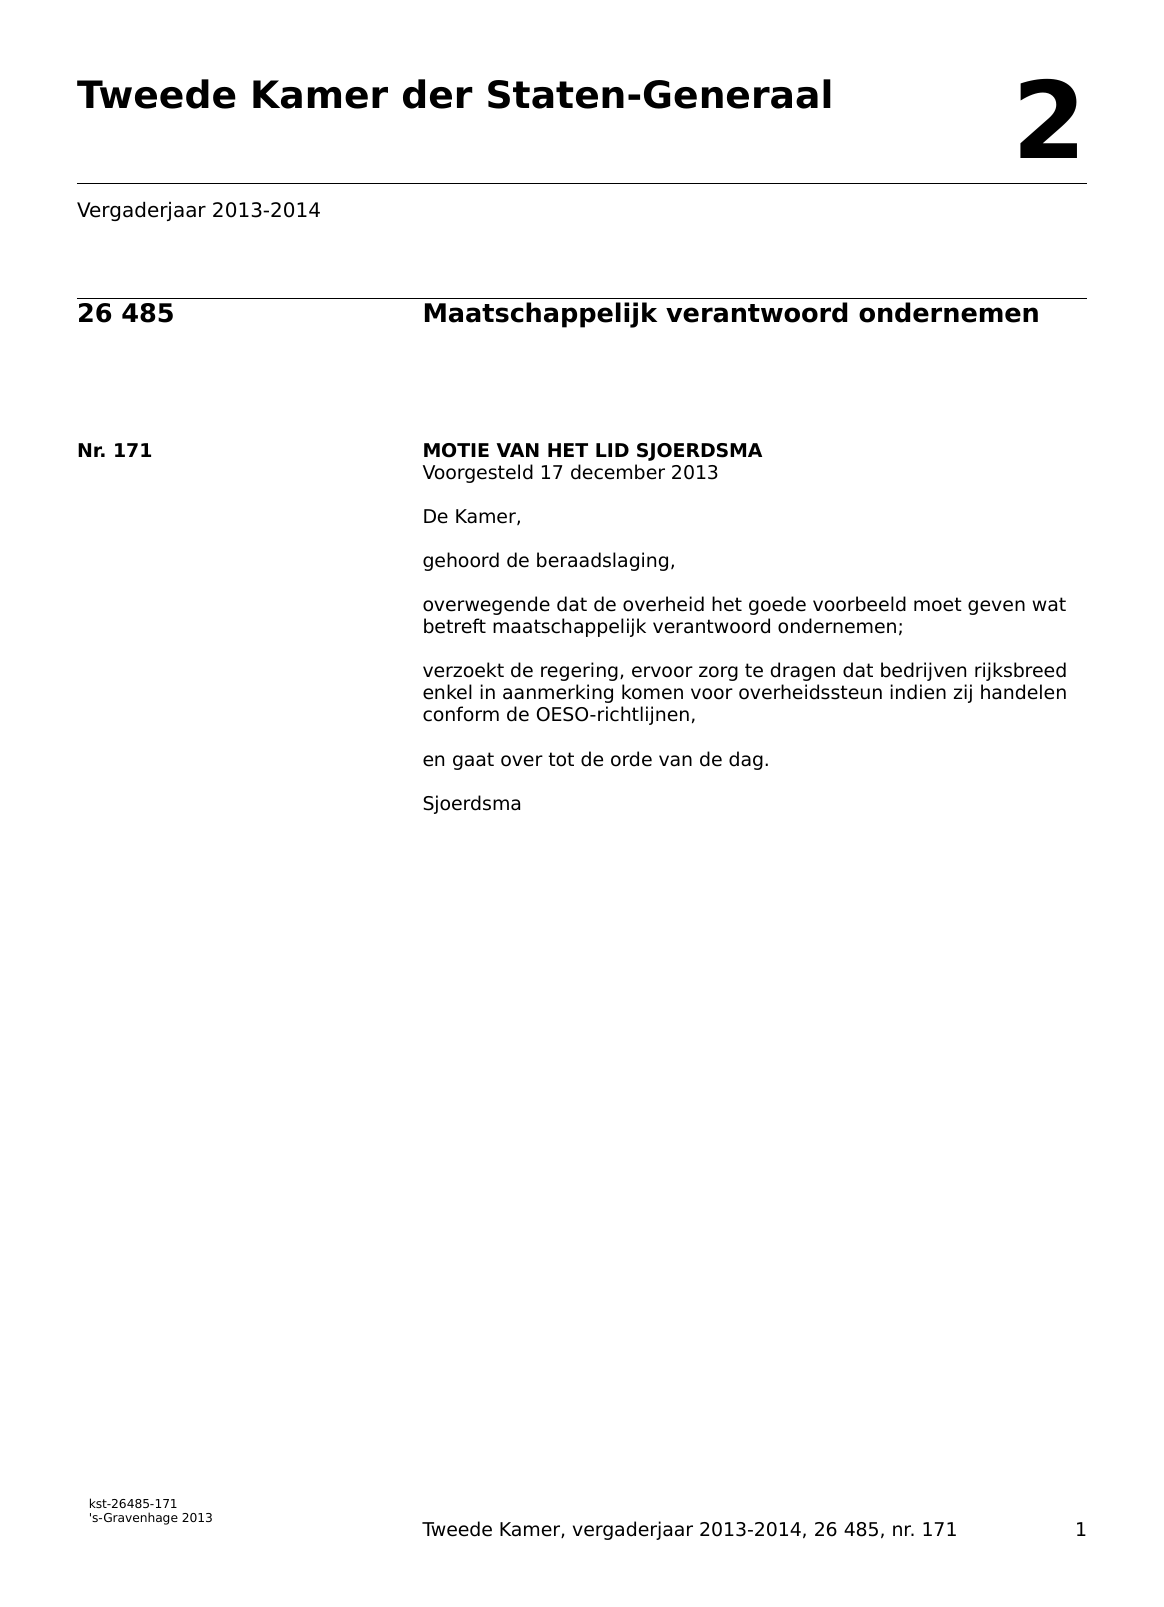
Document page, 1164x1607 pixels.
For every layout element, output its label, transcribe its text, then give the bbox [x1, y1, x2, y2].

text kst-26485-171 [88, 1497, 323, 1511]
subtitle 26 485 Maatschappelijk verantwoord ondernemen [77, 299, 1087, 329]
text Sjoerdsma [422, 793, 1087, 814]
text 's-Gravenhage 2013 [88, 1511, 323, 1525]
table_header 2 [886, 59, 1087, 183]
text en gaat over tot de orde van de dag. [422, 748, 1087, 770]
text Voorgesteld 17 december 2013 [422, 462, 1087, 484]
text De Kamer, [422, 506, 1087, 528]
subtitle Nr. 171 MOTIE VAN HET LID SJOERDSMA [77, 440, 1087, 462]
text overwegende dat de overheid het goede voorbeeld moet geven wat betreft maatschappelijk verantwoord ondernemen; [422, 594, 1087, 638]
text verzoekt de regering, ervoor zorg te dragen dat bedrijven rijksbreed enkel in aanmerking komen voor overheidssteun indien zij handelen conform de OESO-richtlijnen, [422, 660, 1087, 726]
table_cell Vergaderjaar 2013-2014 [77, 184, 1087, 298]
text gehoord de beraadslaging, [422, 550, 1087, 572]
table_header Tweede Kamer der Staten-Generaal [77, 59, 886, 183]
